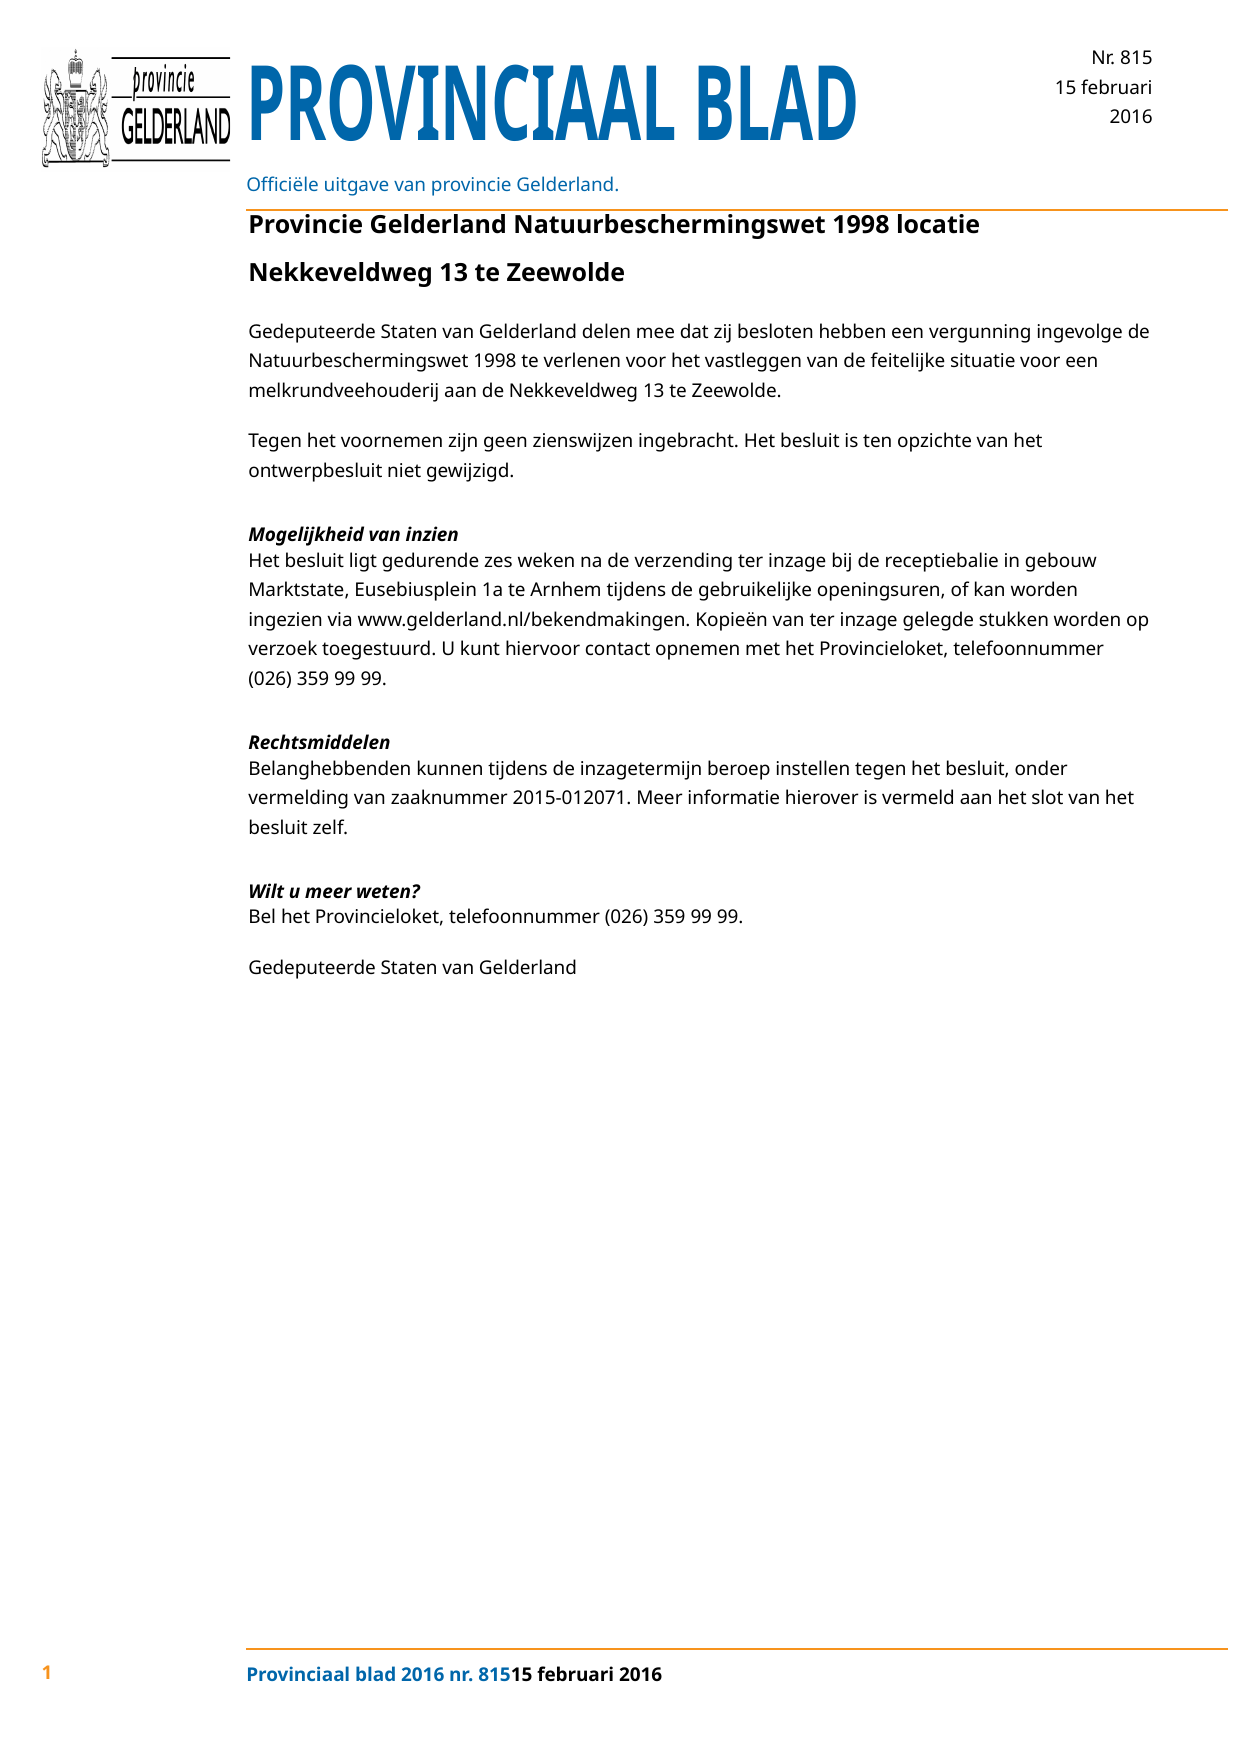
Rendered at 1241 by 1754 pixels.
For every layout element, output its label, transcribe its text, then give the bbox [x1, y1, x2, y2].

text Het besluit ligt gedurende zes weken na de verzending ter inzage bij de receptiebalie in gebouw Marktstate, Eusebiusplein 1a te Arnhem tijdens de gebruikelijke openingsuren, of kan worden ingezien via www.gelderland.nl/bekendmakingen. Kopieën van ter inzage gelegde stukken worden op verzoek toegestuurd. U kunt hiervoor contact opnemen met het Provincieloket, telefoonnummer (026) 359 99 99. [248, 547, 1152, 691]
picture [41, 47, 231, 172]
text Bel het Provincieloket, telefoonnummer (026) 359 99 99. [248, 904, 1152, 929]
text Provincie Gelderland Natuurbeschermingswet 1998 locatie Nekkeveldweg 13 te Zeewolde [248, 211, 1152, 288]
text Belanghebbenden kunnen tijdens de inzagetermijn beroep instellen tegen het besluit, onder vermelding van zaaknummer 2015-012071. Meer informatie hierover is vermeld aan het slot van het besluit zelf. [248, 755, 1152, 840]
text Gedeputeerde Staten van Gelderland delen mee dat zij besloten hebben een vergunning ingevolge de Natuurbeschermingswet 1998 te verlenen voor het vastleggen van de feitelijke situatie voor een melkrundveehouderij aan de Nekkeveldweg 13 te Zeewolde. [248, 318, 1152, 403]
text Rechtsmiddelen [248, 729, 1152, 755]
text Mogelijkheid van inzien [248, 521, 1152, 547]
text Gedeputeerde Staten van Gelderland [248, 954, 1152, 980]
text Tegen het voornemen zijn geen zienswijzen ingebracht. Het besluit is ten opzichte van het ontwerpbesluit niet gewijzigd. [248, 427, 1152, 483]
text Wilt u meer weten? [248, 878, 1152, 904]
